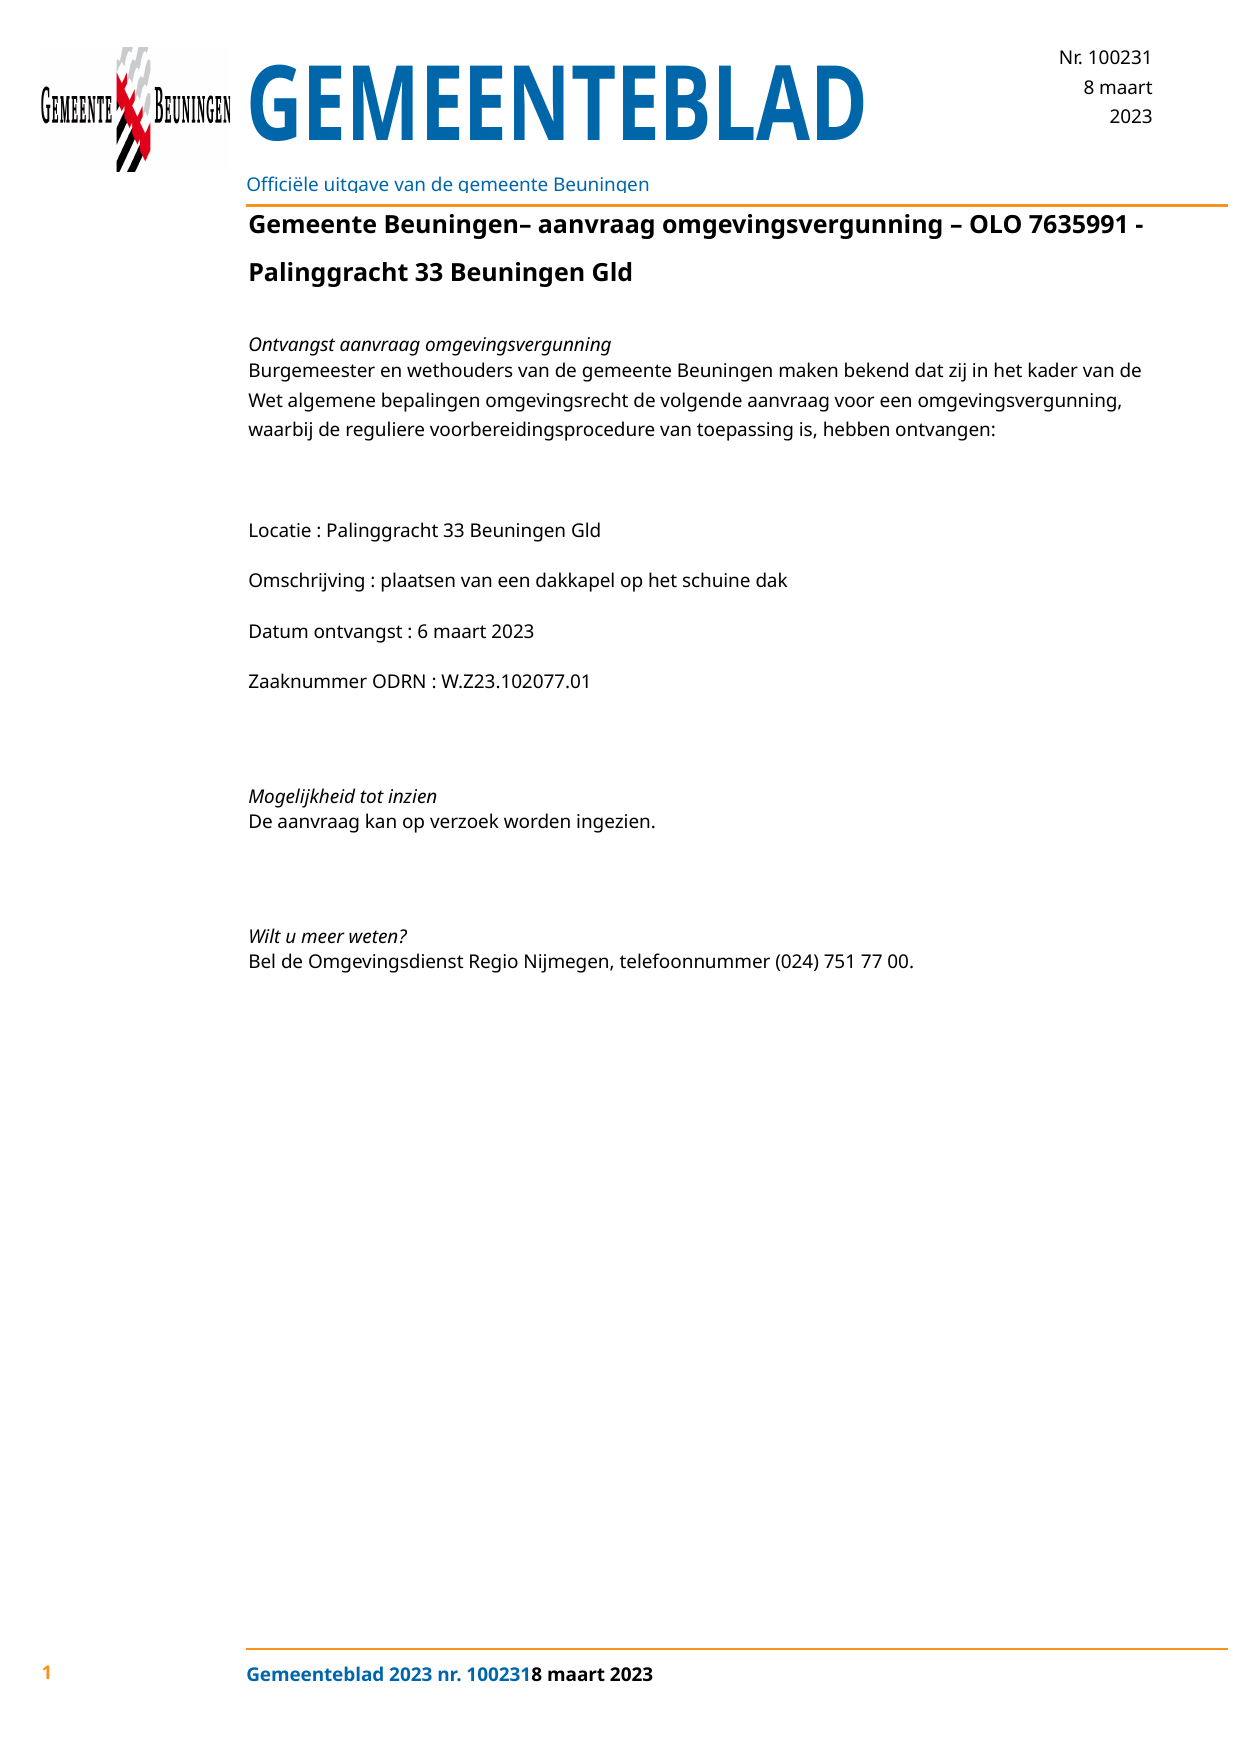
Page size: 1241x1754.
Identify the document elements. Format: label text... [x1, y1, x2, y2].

text De aanvraag kan op verzoek worden ingezien. [248, 808, 1152, 834]
picture [41, 47, 231, 172]
text Burgemeester en wethouders van de gemeente Beuningen maken bekend dat zij in het kader van de Wet algemene bepalingen omgevingsrecht de volgende aanvraag voor een omgevingsvergunning, waarbij de reguliere voorbereidingsprocedure van toepassing is, hebben ontvangen: [248, 357, 1152, 442]
text Zaaknummer ODRN : W.Z23.102077.01 [248, 668, 1152, 694]
text Ontvangst aanvraag omgevingsvergunning [248, 331, 1152, 357]
text Mogelijkheid tot inzien [248, 783, 1152, 808]
text Wilt u meer weten? [248, 923, 1152, 949]
text Bel de Omgevingsdienst Regio Nijmegen, telefoonnummer (024) 751 77 00. [248, 949, 1152, 974]
text Omschrijving : plaatsen van een dakkapel op het schuine dak [248, 568, 1152, 593]
text Gemeente Beuningen– aanvraag omgevingsvergunning – OLO 7635991 - Palinggracht 33 Beuningen Gld [248, 207, 1152, 288]
text Datum ontvangst : 6 maart 2023 [248, 618, 1152, 644]
text Locatie : Palinggracht 33 Beuningen Gld [248, 517, 1152, 543]
